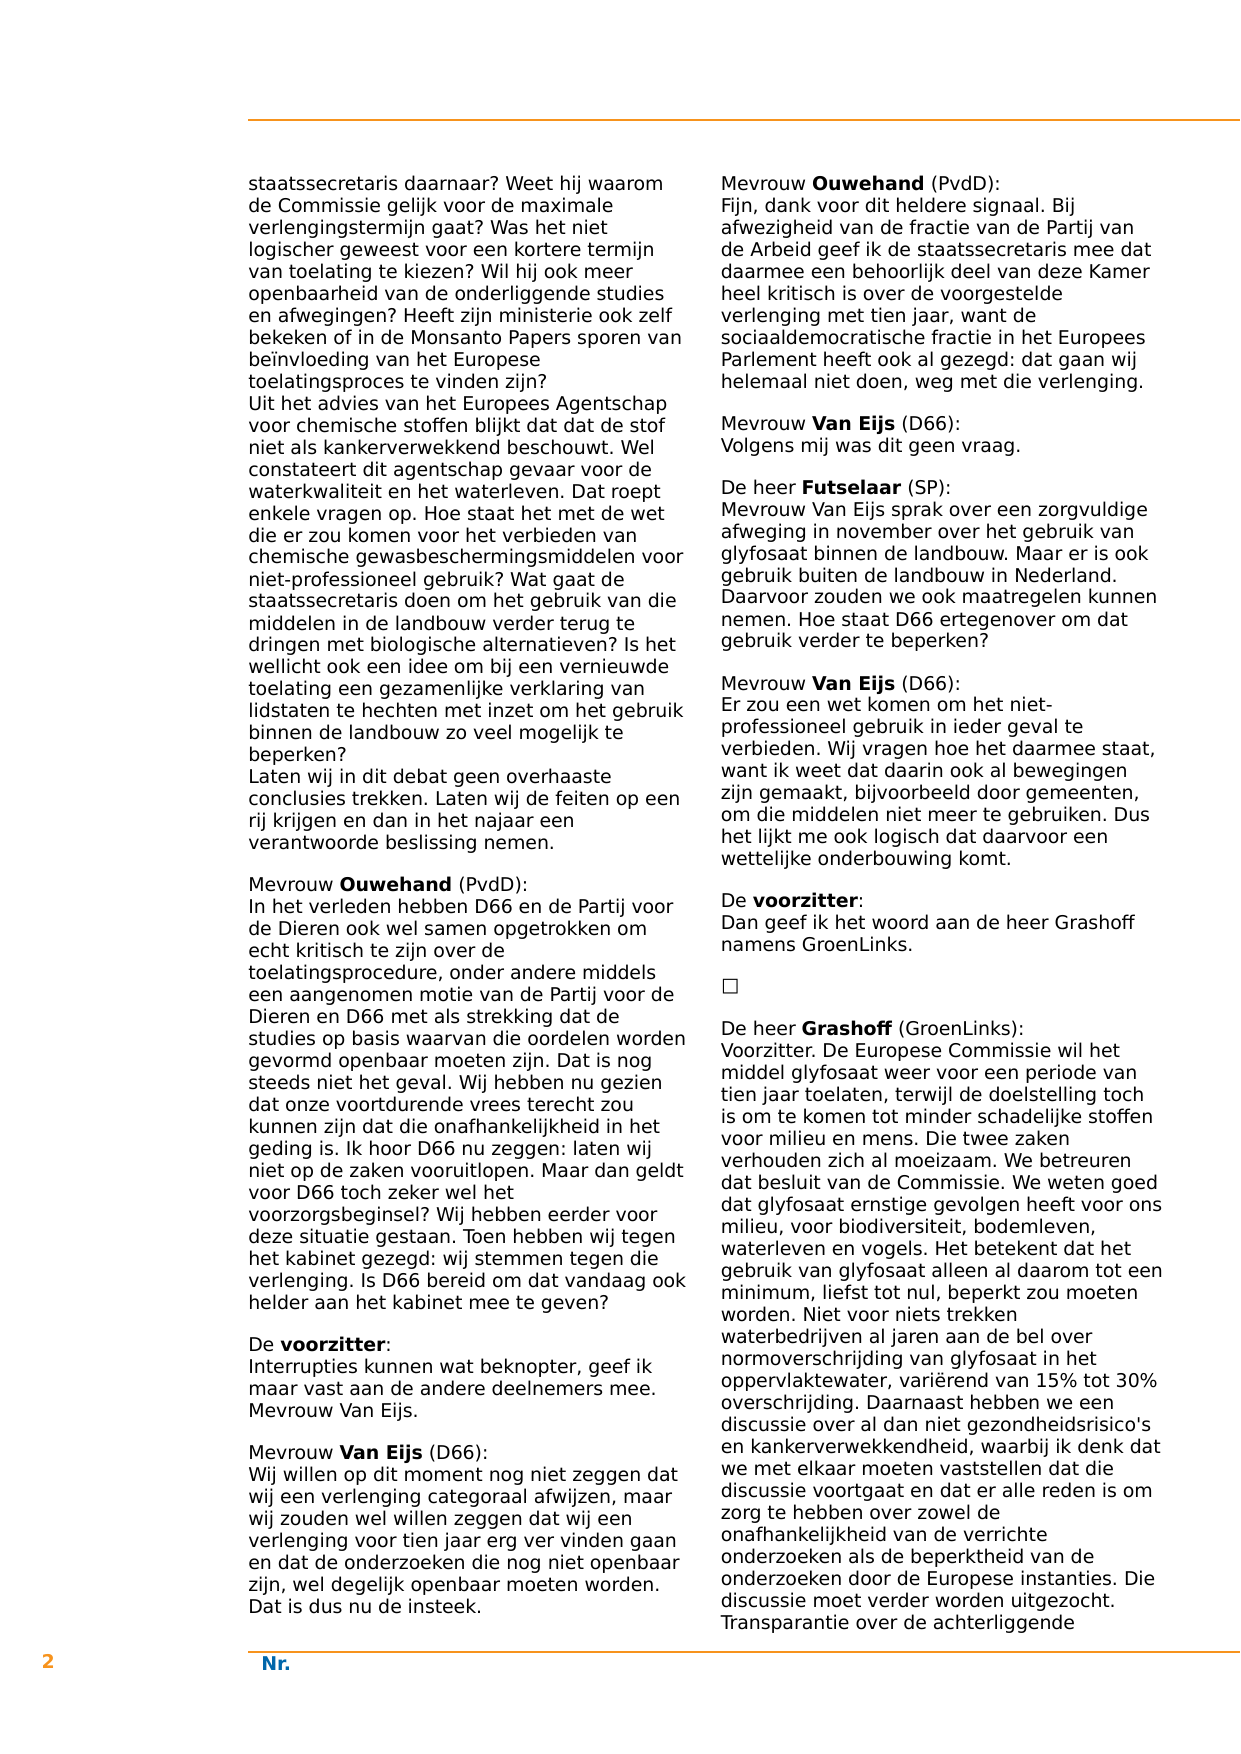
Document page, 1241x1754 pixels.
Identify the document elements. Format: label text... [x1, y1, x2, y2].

text De voorzitter: [248, 1334, 691, 1356]
text Fijn, dank voor dit heldere signaal. Bij afwezigheid van de fractie van de Partij van de Arbeid geef ik de staatssecretaris mee dat daarmee een behoorlijk deel van deze Kamer heel kritisch is over de voorgestelde verlenging met tien jaar, want de sociaaldemocratische fractie in het Europees Parlement heeft ook al gezegd: dat gaan wij helemaal niet doen, weg met die verlenging. [721, 195, 1163, 393]
text De heer Grashoff (GroenLinks): [721, 1018, 1163, 1040]
text Uit het advies van het Europees Agentschap voor chemische stoffen blijkt dat dat de stof niet als kankerverwekkend beschouwt. Wel constateert dit agentschap gevaar voor de waterkwaliteit en het waterleven. Dat roept enkele vragen op. Hoe staat het met de wet die er zou komen voor het verbieden van chemische gewasbeschermingsmiddelen voor niet-professioneel gebruik? Wat gaat de staatssecretaris doen om het gebruik van die middelen in de landbouw verder terug te dringen met biologische alternatieven? Is het wellicht ook een idee om bij een vernieuwde toelating een gezamenlijke verklaring van lidstaten te hechten met inzet om het gebruik binnen de landbouw zo veel mogelijk te beperken? [248, 393, 691, 766]
text Voorzitter. De Europese Commissie wil het middel glyfosaat weer voor een periode van tien jaar toelaten, terwijl de doelstelling toch is om te komen tot minder schadelijke stoffen voor milieu en mens. Die twee zaken verhouden zich al moeizaam. We betreuren dat besluit van de Commissie. We weten goed dat glyfosaat ernstige gevolgen heeft voor ons milieu, voor biodiversiteit, bodemleven, waterleven en vogels. Het betekent dat het gebruik van glyfosaat alleen al daarom tot een minimum, liefst tot nul, beperkt zou moeten worden. Niet voor niets trekken waterbedrijven al jaren aan de bel over normoverschrijding van glyfosaat in het oppervlaktewater, variërend van 15% tot 30% overschrijding. Daarnaast hebben we een discussie over al dan niet gezondheidsrisico's en kankerverwekkendheid, waarbij ik denk dat we met elkaar moeten vaststellen dat die discussie voortgaat en dat er alle reden is om zorg te hebben over zowel de onafhankelijkheid van de verrichte onderzoeken als de beperktheid van de onderzoeken door de Europese instanties. Die discussie moet verder worden uitgezocht. Transparantie over de achterliggende [721, 1040, 1163, 1633]
text Interrupties kunnen wat beknopter, geef ik maar vast aan de andere deelnemers mee. Mevrouw Van Eijs. [248, 1356, 691, 1422]
text Mevrouw Ouwehand (PvdD): [248, 874, 691, 896]
text Dan geef ik het woord aan de heer Grashoff namens GroenLinks. [721, 912, 1163, 956]
text Mevrouw Ouwehand (PvdD): [721, 173, 1163, 195]
text Er zou een wet komen om het niet-professioneel gebruik in ieder geval te verbieden. Wij vragen hoe het daarmee staat, want ik weet dat daarin ook al bewegingen zijn gemaakt, bijvoorbeeld door gemeenten, om die middelen niet meer te gebruiken. Dus het lijkt me ook logisch dat daarvoor een wettelijke onderbouwing komt. [721, 694, 1163, 870]
text Mevrouw Van Eijs sprak over een zorgvuldige afweging in november over het gebruik van glyfosaat binnen de landbouw. Maar er is ook gebruik buiten de landbouw in Nederland. Daarvoor zouden we ook maatregelen kunnen nemen. Hoe staat D66 ertegenover om dat gebruik verder te beperken? [721, 498, 1163, 652]
text Wij willen op dit moment nog niet zeggen dat wij een verlenging categoraal afwijzen, maar wij zouden wel willen zeggen dat wij een verlenging voor tien jaar erg ver vinden gaan en dat de onderzoeken die nog niet openbaar zijn, wel degelijk openbaar moeten worden. Dat is dus nu de insteek. [248, 1464, 691, 1617]
text staatssecretaris daarnaar? Weet hij waarom de Commissie gelijk voor de maximale verlengingstermijn gaat? Was het niet logischer geweest voor een kortere termijn van toelating te kiezen? Wil hij ook meer openbaarheid van de onderliggende studies en afwegingen? Heeft zijn ministerie ook zelf bekeken of in de Monsanto Papers sporen van beïnvloeding van het Europese toelatingsproces te vinden zijn? [248, 173, 691, 393]
text De heer Futselaar (SP): [721, 477, 1163, 498]
text ⬜ [721, 976, 1163, 998]
text De voorzitter: [721, 890, 1163, 912]
text Mevrouw Van Eijs (D66): [721, 672, 1163, 694]
text Mevrouw Van Eijs (D66): [721, 413, 1163, 434]
text In het verleden hebben D66 en de Partij voor de Dieren ook wel samen opgetrokken om echt kritisch te zijn over de toelatingsprocedure, onder andere middels een aangenomen motie van de Partij voor de Dieren en D66 met als strekking dat de studies op basis waarvan die oordelen worden gevormd openbaar moeten zijn. Dat is nog steeds niet het geval. Wij hebben nu gezien dat onze voortdurende vrees terecht zou kunnen zijn dat die onafhankelijkheid in het geding is. Ik hoor D66 nu zeggen: laten wij niet op de zaken vooruitlopen. Maar dan geldt voor D66 toch zeker wel het voorzorgsbeginsel? Wij hebben eerder voor deze situatie gestaan. Toen hebben wij tegen het kabinet gezegd: wij stemmen tegen die verlenging. Is D66 bereid om dat vandaag ook helder aan het kabinet mee te geven? [248, 896, 691, 1314]
text Mevrouw Van Eijs (D66): [248, 1442, 691, 1464]
text Laten wij in dit debat geen overhaaste conclusies trekken. Laten wij de feiten op een rij krijgen en dan in het najaar een verantwoorde beslissing nemen. [248, 766, 691, 854]
text Volgens mij was dit geen vraag. [721, 434, 1163, 457]
